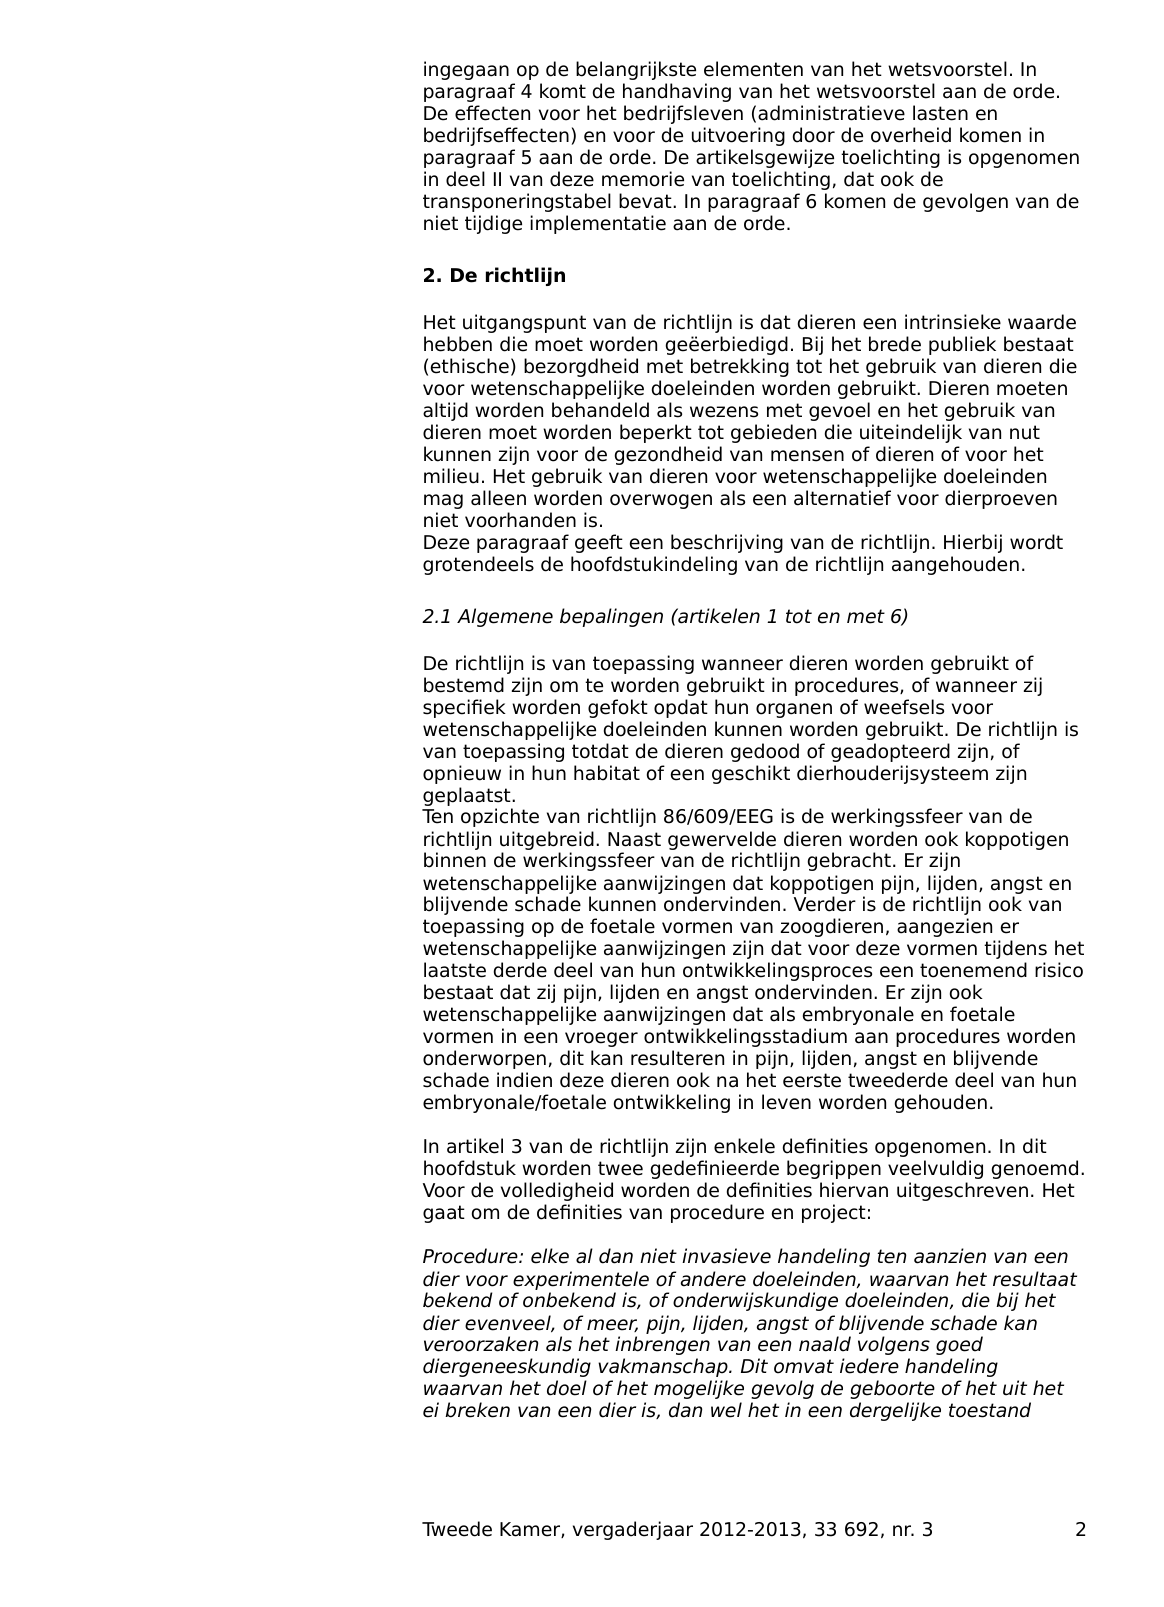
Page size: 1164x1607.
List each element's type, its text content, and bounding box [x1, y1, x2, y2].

subtitle 2. De richtlijn [422, 265, 1087, 287]
text Deze paragraaf geeft een beschrijving van de richtlijn. Hierbij wordt grotendeels de hoofdstukindeling van de richtlijn aangehouden. [422, 532, 1087, 576]
text In artikel 3 van de richtlijn zijn enkele definities opgenomen. In dit hoofdstuk worden twee gedefinieerde begrippen veelvuldig genoemd. Voor de volledigheid worden de definities hiervan uitgeschreven. Het gaat om de definities van procedure en project: [422, 1136, 1087, 1224]
subtitle 2.1 Algemene bepalingen (artikelen 1 tot en met 6) [422, 606, 1087, 628]
text De richtlijn is van toepassing wanneer dieren worden gebruikt of bestemd zijn om te worden gebruikt in procedures, of wanneer zij specifiek worden gefokt opdat hun organen of weefsels voor wetenschappelijke doeleinden kunnen worden gebruikt. De richtlijn is van toepassing totdat de dieren gedood of geadopteerd zijn, of opnieuw in hun habitat of een geschikt dierhouderijsysteem zijn geplaatst. [422, 653, 1087, 806]
text Procedure: elke al dan niet invasieve handeling ten aanzien van een dier voor experimentele of andere doeleinden, waarvan het resultaat bekend of onbekend is, of onderwijskundige doeleinden, die bij het dier evenveel, of meer, pijn, lijden, angst of blijvende schade kan veroorzaken als het inbrengen van een naald volgens goed diergeneeskundig vakmanschap. Dit omvat iedere handeling waarvan het doel of het mogelijke gevolg de geboorte of het uit het ei breken van een dier is, dan wel het in een dergelijke toestand [422, 1246, 1087, 1422]
text Het uitgangspunt van de richtlijn is dat dieren een intrinsieke waarde hebben die moet worden geëerbiedigd. Bij het brede publiek bestaat (ethische) bezorgdheid met betrekking tot het gebruik van dieren die voor wetenschappelijke doeleinden worden gebruikt. Dieren moeten altijd worden behandeld als wezens met gevoel en het gebruik van dieren moet worden beperkt tot gebieden die uiteindelijk van nut kunnen zijn voor de gezondheid van mensen of dieren of voor het milieu. Het gebruik van dieren voor wetenschappelijke doeleinden mag alleen worden overwogen als een alternatief voor dierproeven niet voorhanden is. [422, 312, 1087, 532]
text Ten opzichte van richtlijn 86/609/EEG is de werkingssfeer van de richtlijn uitgebreid. Naast gewervelde dieren worden ook koppotigen binnen de werkingssfeer van de richtlijn gebracht. Er zijn wetenschappelijke aanwijzingen dat koppotigen pijn, lijden, angst en blijvende schade kunnen ondervinden. Verder is de richtlijn ook van toepassing op de foetale vormen van zoogdieren, aangezien er wetenschappelijke aanwijzingen zijn dat voor deze vormen tijdens het laatste derde deel van hun ontwikkelingsproces een toenemend risico bestaat dat zij pijn, lijden en angst ondervinden. Er zijn ook wetenschappelijke aanwijzingen dat als embryonale en foetale vormen in een vroeger ontwikkelingsstadium aan procedures worden onderworpen, dit kan resulteren in pijn, lijden, angst en blijvende schade indien deze dieren ook na het eerste tweederde deel van hun embryonale/foetale ontwikkeling in leven worden gehouden. [422, 806, 1087, 1114]
text ingegaan op de belangrijkste elementen van het wetsvoorstel. In paragraaf 4 komt de handhaving van het wetsvoorstel aan de orde. De effecten voor het bedrijfsleven (administratieve lasten en bedrijfseffecten) en voor de uitvoering door de overheid komen in paragraaf 5 aan de orde. De artikelsgewijze toelichting is opgenomen in deel II van deze memorie van toelichting, dat ook de transponeringstabel bevat. In paragraaf 6 komen de gevolgen van de niet tijdige implementatie aan de orde. [422, 59, 1087, 235]
